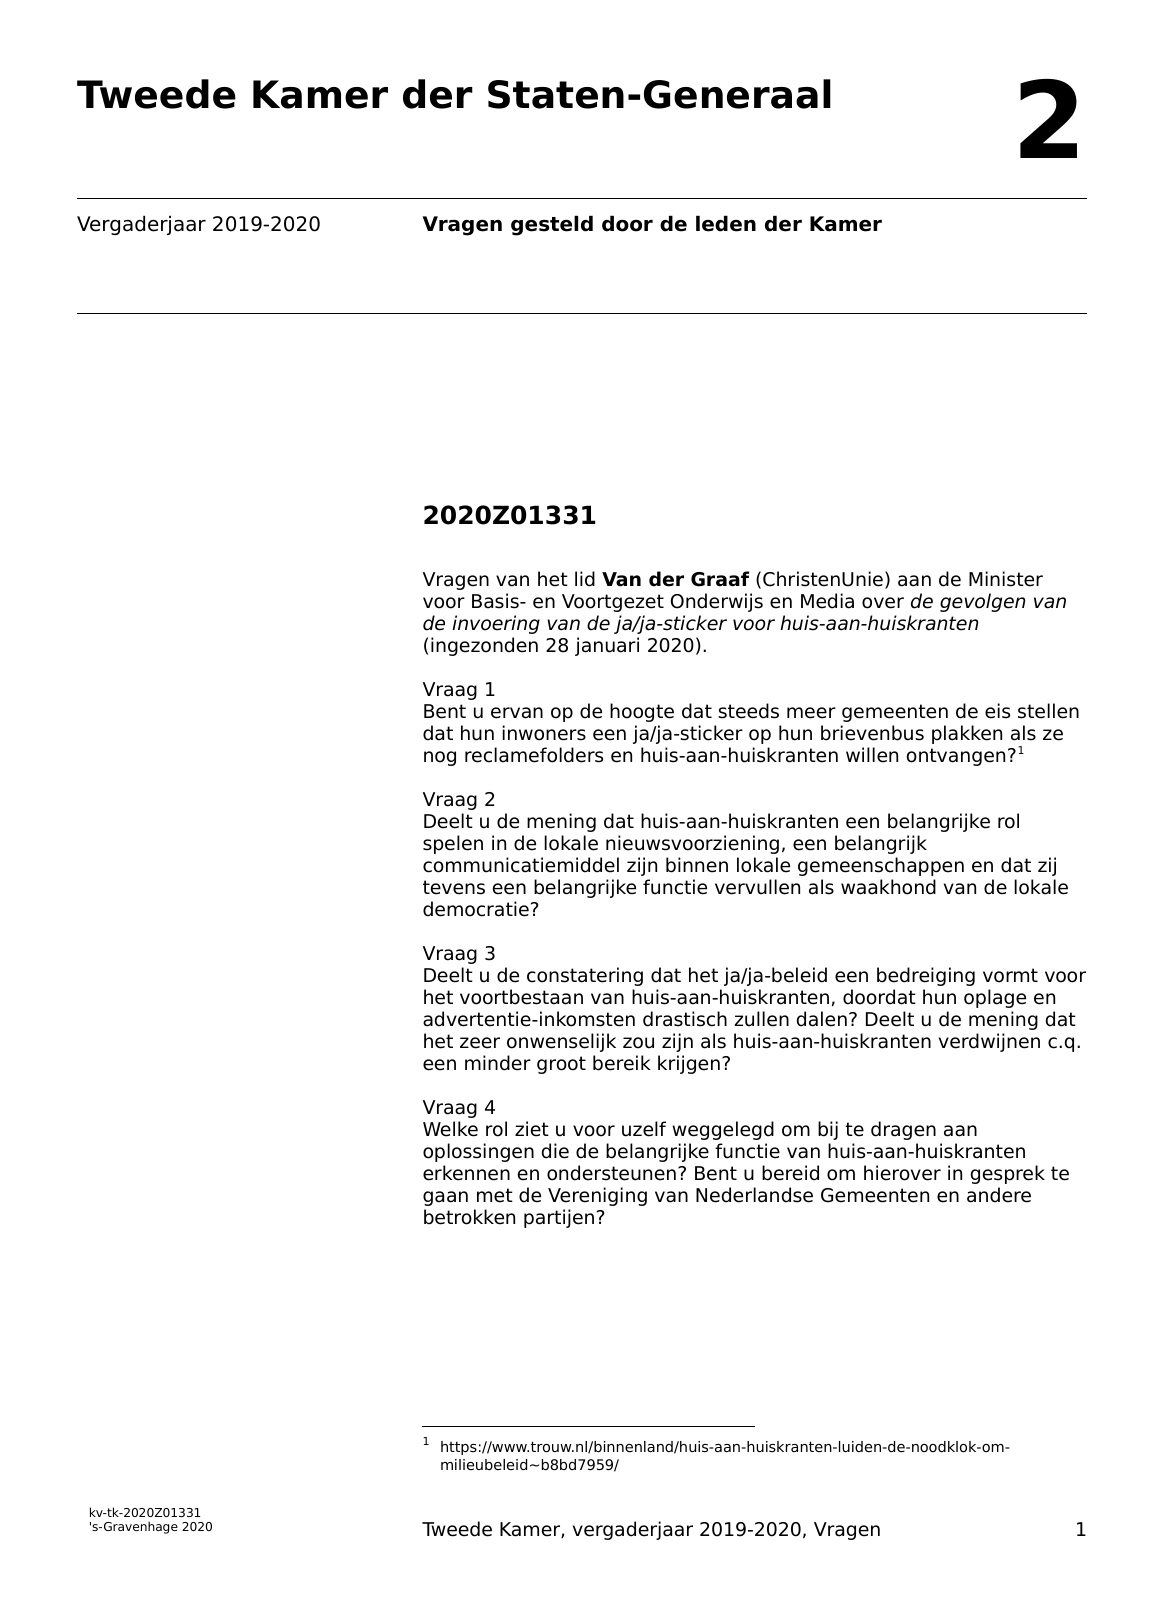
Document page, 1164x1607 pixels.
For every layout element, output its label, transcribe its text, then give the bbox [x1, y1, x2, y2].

table_cell Vergaderjaar 2019-2020 [77, 199, 422, 313]
text kv-tk-2020Z01331 [88, 1506, 323, 1520]
table_header Tweede Kamer der Staten-Generaal [77, 59, 886, 198]
text https://www.trouw.nl/binnenland/huis-aan-huiskranten-luiden-de-noodklok-om-milieubeleid~b8bd7959/ [422, 1435, 1087, 1474]
text Deelt u de mening dat huis-aan-huiskranten een belangrijke rol spelen in de lokale nieuwsvoorziening, een belangrijk communicatiemiddel zijn binnen lokale gemeenschappen en dat zij tevens een belangrijke functie vervullen als waakhond van de lokale democratie? [422, 811, 1087, 921]
text Bent u ervan op de hoogte dat steeds meer gemeenten de eis stellen dat hun inwoners een ja/ja-sticker op hun brievenbus plakken als ze nog reclamefolders en huis-aan-huiskranten willen ontvangen? [422, 701, 1087, 767]
text Vraag 2 [422, 789, 1087, 811]
text Vraag 4 [422, 1097, 1087, 1119]
text 's-Gravenhage 2020 [88, 1520, 323, 1534]
table_cell Vragen gesteld door de leden der Kamer [422, 199, 1087, 313]
text Welke rol ziet u voor uzelf weggelegd om bij te dragen aan oplossingen die de belangrijke functie van huis-aan-huiskranten erkennen en ondersteunen? Bent u bereid om hierover in gesprek te gaan met de Vereniging van Nederlandse Gemeenten en andere betrokken partijen? [422, 1119, 1087, 1229]
table_header 2 [886, 59, 1087, 198]
text Vraag 3 [422, 943, 1087, 965]
text Vraag 1 [422, 679, 1087, 701]
text 2020Z01331 [422, 501, 1087, 531]
text Vragen van het lid Van der Graaf (ChristenUnie) aan de Minister voor Basis- en Voortgezet Onderwijs en Media over de gevolgen van de invoering van de ja/ja-sticker voor huis-aan-huiskranten (ingezonden 28 januari 2020). [422, 569, 1087, 657]
text Deelt u de constatering dat het ja/ja-beleid een bedreiging vormt voor het voortbestaan van huis-aan-huiskranten, doordat hun oplage en advertentie-inkomsten drastisch zullen dalen? Deelt u de mening dat het zeer onwenselijk zou zijn als huis-aan-huiskranten verdwijnen c.q. een minder groot bereik krijgen? [422, 965, 1087, 1075]
